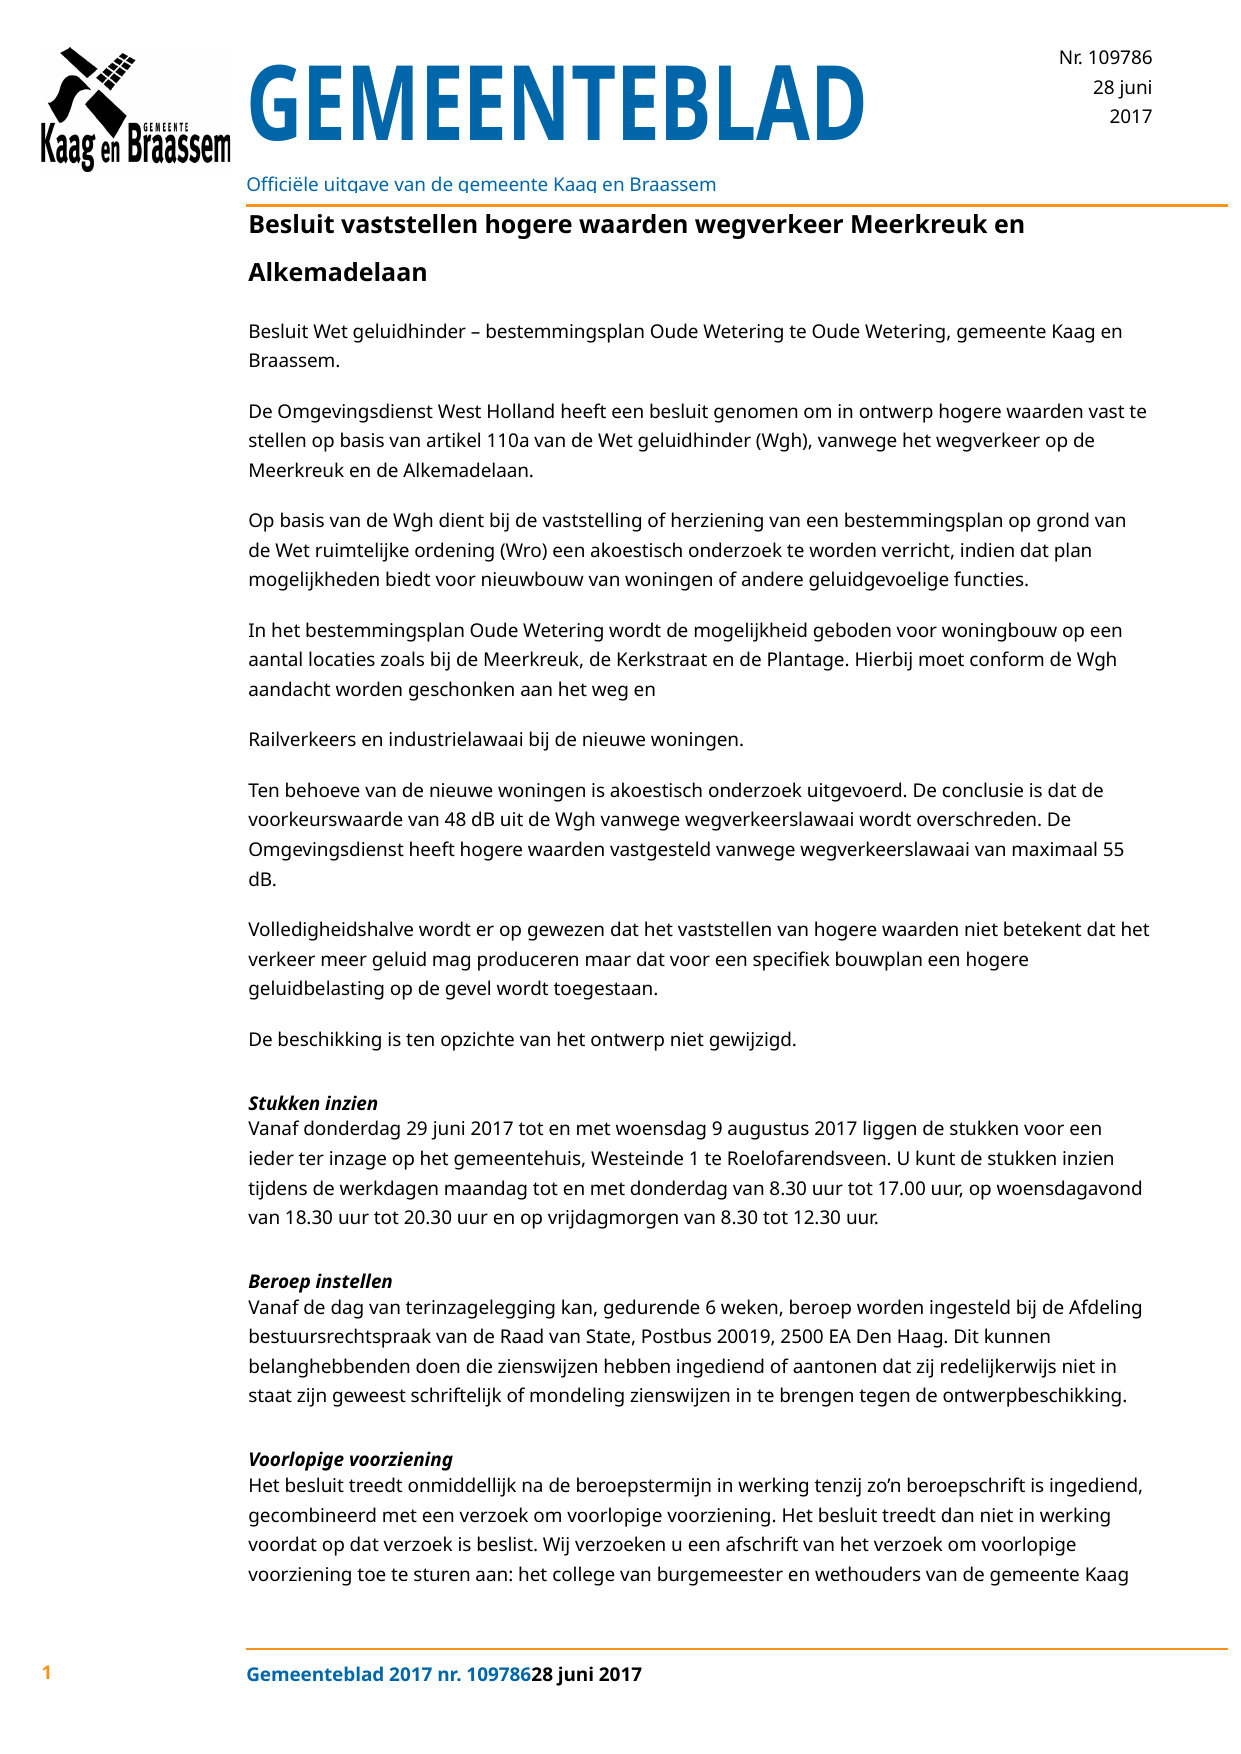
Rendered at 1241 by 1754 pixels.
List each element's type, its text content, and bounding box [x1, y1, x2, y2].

text Ten behoeve van de nieuwe woningen is akoestisch onderzoek uitgevoerd. De conclusie is dat de voorkeurswaarde van 48 dB uit de Wgh vanwege wegverkeerslawaai wordt overschreden. De Omgevingsdienst heeft hogere waarden vastgesteld vanwege wegverkeerslawaai van maximaal 55 dB. [248, 777, 1152, 892]
text Vanaf de dag van terinzagelegging kan, gedurende 6 weken, beroep worden ingesteld bij de Afdeling bestuursrechtspraak van de Raad van State, Postbus 20019, 2500 EA Den Haag. Dit kunnen belanghebbenden doen die zienswijzen hebben ingediend of aantonen dat zij redelijkerwijs niet in staat zijn geweest schriftelijk of mondeling zienswijzen in te brengen tegen de ontwerpbeschikking. [248, 1294, 1152, 1408]
text Voorlopige voorziening [248, 1447, 1152, 1472]
text De Omgevingsdienst West Holland heeft een besluit genomen om in ontwerp hogere waarden vast te stellen op basis van artikel 110a van de Wet geluidhinder (Wgh), vanwege het wegverkeer op de Meerkreuk en de Alkemadelaan. [248, 398, 1152, 483]
text Op basis van de Wgh dient bij de vaststelling of herziening van een bestemmingsplan op grond van de Wet ruimtelijke ordening (Wro) een akoestisch onderzoek te worden verricht, indien dat plan mogelijkheden biedt voor nieuwbouw van woningen of andere geluidgevoelige functies. [248, 507, 1152, 592]
text Besluit Wet geluidhinder – bestemmingsplan Oude Wetering te Oude Wetering, gemeente Kaag en Braassem. [248, 318, 1152, 373]
text Stukken inzien [248, 1090, 1152, 1116]
text Railverkeers en industrielawaai bij de nieuwe woningen. [248, 727, 1152, 752]
text In het bestemmingsplan Oude Wetering wordt de mogelijkheid geboden voor woningbouw op een aantal locaties zoals bij de Meerkreuk, de Kerkstraat en de Plantage. Hierbij moet conform de Wgh aandacht worden geschonken aan het weg en [248, 617, 1152, 702]
text Het besluit treedt onmiddellijk na de beroepstermijn in werking tenzij zo’n beroepschrift is ingediend, gecombineerd met een verzoek om voorlopige voorziening. Het besluit treedt dan niet in werking voordat op dat verzoek is beslist. Wij verzoeken u een afschrift van het verzoek om voorlopige voorziening toe te sturen aan: het college van burgemeester en wethouders van de gemeente Kaag [248, 1472, 1152, 1587]
text Beroep instellen [248, 1268, 1152, 1294]
text De beschikking is ten opzichte van het ontwerp niet gewijzigd. [248, 1026, 1152, 1052]
text Volledigheidshalve wordt er op gewezen dat het vaststellen van hogere waarden niet betekent dat het verkeer meer geluid mag produceren maar dat voor een specifiek bouwplan een hogere geluidbelasting op de gevel wordt toegestaan. [248, 916, 1152, 1001]
text Besluit vaststellen hogere waarden wegverkeer Meerkreuk en Alkemadelaan [248, 207, 1152, 288]
text Vanaf donderdag 29 juni 2017 tot en met woensdag 9 augustus 2017 liggen de stukken voor een ieder ter inzage op het gemeentehuis, Westeinde 1 te Roelofarendsveen. U kunt de stukken inzien tijdens de werkdagen maandag tot en met donderdag van 8.30 uur tot 17.00 uur, op woensdagavond van 18.30 uur tot 20.30 uur en op vrijdagmorgen van 8.30 tot 12.30 uur. [248, 1116, 1152, 1230]
picture [41, 47, 231, 172]
